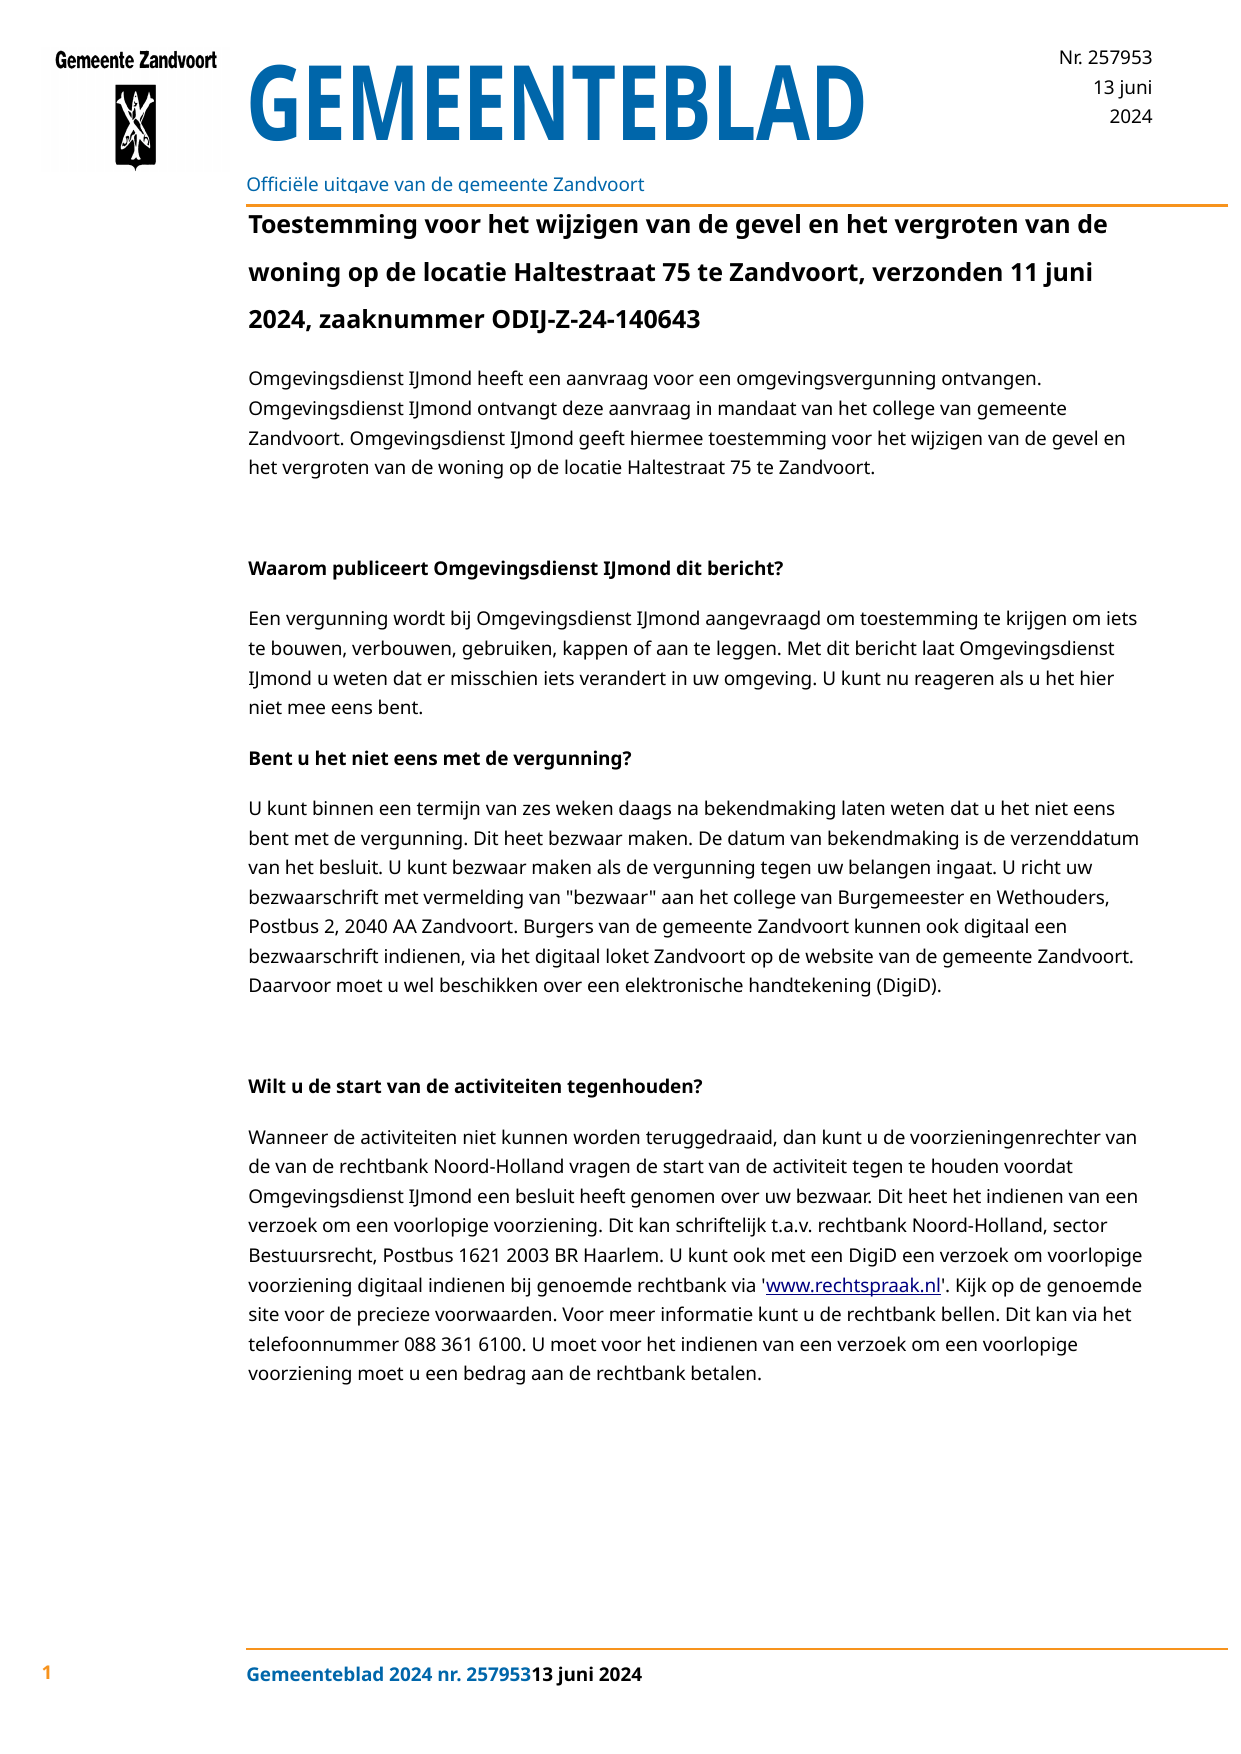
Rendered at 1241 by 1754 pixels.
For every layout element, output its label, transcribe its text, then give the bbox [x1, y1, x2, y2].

text Bent u het niet eens met de vergunning? [248, 745, 1152, 770]
text Wilt u de start van de activiteiten tegenhouden? [248, 1073, 1152, 1099]
text U kunt binnen een termijn van zes weken daags na bekendmaking laten weten dat u het niet eens bent met de vergunning. Dit heet bezwaar maken. De datum van bekendmaking is de verzenddatum van het besluit. U kunt bezwaar maken als de vergunning tegen uw belangen ingaat. U richt uw bezwaarschrift met vermelding van "bezwaar" aan het college van Burgemeester en Wethouders, Postbus 2, 2040 AA Zandvoort. Burgers van de gemeente Zandvoort kunnen ook digitaal een bezwaarschrift indienen, via het digitaal loket Zandvoort op de website van de gemeente Zandvoort. Daarvoor moet u wel beschikken over een elektronische handtekening (DigiD). [248, 795, 1152, 998]
text Een vergunning wordt bij Omgevingsdienst IJmond aangevraagd om toestemming te krijgen om iets te bouwen, verbouwen, gebruiken, kappen of aan te leggen. Met dit bericht laat Omgevingsdienst IJmond u weten dat er misschien iets verandert in uw omgeving. U kunt nu reageren als u het hier niet mee eens bent. [248, 606, 1152, 720]
picture [41, 47, 231, 172]
text Wanneer de activiteiten niet kunnen worden teruggedraaid, dan kunt u de voorzieningenrechter van de van de rechtbank Noord-Holland vragen de start van de activiteit tegen te houden voordat Omgevingsdienst IJmond een besluit heeft genomen over uw bezwaar. Dit heet het indienen van een verzoek om een voorlopige voorziening. Dit kan schriftelijk t.a.v. rechtbank Noord-Holland, sector Bestuursrecht, Postbus 1621 2003 BR Haarlem. U kunt ook met een DigiD een verzoek om voorlopige voorziening digitaal indienen bij genoemde rechtbank via 'www.rechtspraak.nl'. Kijk op de genoemde site voor de precieze voorwaarden. Voor meer informatie kunt u de rechtbank bellen. Dit kan via het telefoonnummer 088 361 6100. U moet voor het indienen van een verzoek om een voorlopige voorziening moet u een bedrag aan de rechtbank betalen. [248, 1124, 1152, 1386]
text Omgevingsdienst IJmond heeft een aanvraag voor een omgevingsvergunning ontvangen. Omgevingsdienst IJmond ontvangt deze aanvraag in mandaat van het college van gemeente Zandvoort. Omgevingsdienst IJmond geeft hiermee toestemming voor het wijzigen van de gevel en het vergroten van de woning op de locatie Haltestraat 75 te Zandvoort. [248, 366, 1152, 480]
text Toestemming voor het wijzigen van de gevel en het vergroten van de woning op de locatie Haltestraat 75 te Zandvoort, verzonden 11 juni 2024, zaaknummer ODIJ-Z-24-140643 [248, 207, 1152, 336]
text Waarom publiceert Omgevingsdienst IJmond dit bericht? [248, 555, 1152, 581]
